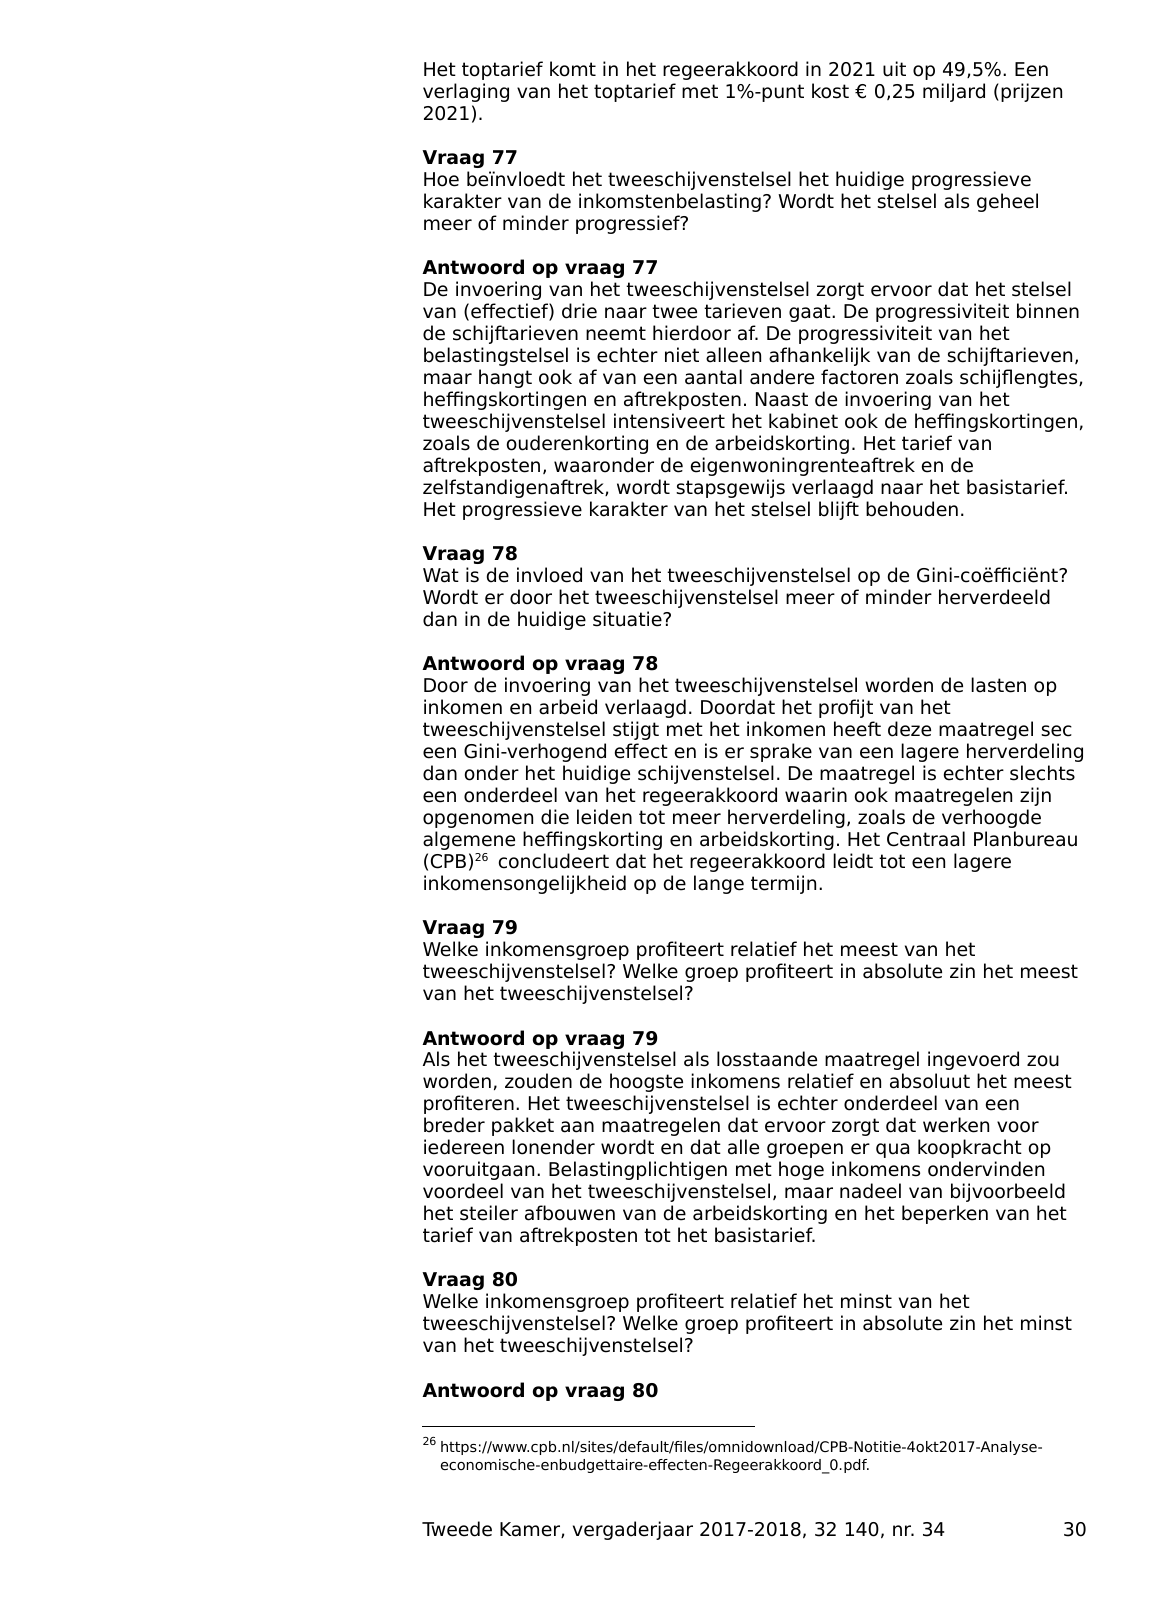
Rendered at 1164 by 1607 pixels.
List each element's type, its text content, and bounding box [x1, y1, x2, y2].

text Hoe beïnvloedt het tweeschijvenstelsel het huidige progressieve karakter van de inkomstenbelasting? Wordt het stelsel als geheel meer of minder progressief? [422, 169, 1087, 235]
text Door de invoering van het tweeschijvenstelsel worden de lasten op inkomen en arbeid verlaagd. Doordat het profijt van het tweeschijvenstelsel stijgt met het inkomen heeft deze maatregel sec een Gini-verhogend effect en is er sprake van een lagere herverdeling dan onder het huidige schijvenstelsel. De maatregel is echter slechts een onderdeel van het regeerakkoord waarin ook maatregelen zijn opgenomen die leiden tot meer herverdeling, zoals de verhoogde algemene heffingskorting en arbeidskorting. Het Centraal Planbureau (CPB) concludeert dat het regeerakkoord leidt tot een lagere inkomensongelijkheid op de lange termijn. [422, 675, 1087, 895]
text Antwoord op vraag 79 [422, 1027, 1087, 1049]
text Vraag 80 [422, 1269, 1087, 1291]
text Welke inkomensgroep profiteert relatief het meest van het tweeschijvenstelsel? Welke groep profiteert in absolute zin het meest van het tweeschijvenstelsel? [422, 939, 1087, 1005]
text De invoering van het tweeschijvenstelsel zorgt ervoor dat het stelsel van (effectief) drie naar twee tarieven gaat. De progressiviteit binnen de schijftarieven neemt hierdoor af. De progressiviteit van het belastingstelsel is echter niet alleen afhankelijk van de schijftarieven, maar hangt ook af van een aantal andere factoren zoals schijflengtes, heffingskortingen en aftrekposten. Naast de invoering van het tweeschijvenstelsel intensiveert het kabinet ook de heffingskortingen, zoals de ouderenkorting en de arbeidskorting. Het tarief van aftrekposten, waaronder de eigenwoningrenteaftrek en de zelfstandigenaftrek, wordt stapsgewijs verlaagd naar het basistarief. Het progressieve karakter van het stelsel blijft behouden. [422, 279, 1087, 521]
text Antwoord op vraag 78 [422, 653, 1087, 675]
text Vraag 79 [422, 917, 1087, 939]
text Vraag 77 [422, 147, 1087, 169]
text Als het tweeschijvenstelsel als losstaande maatregel ingevoerd zou worden, zouden de hoogste inkomens relatief en absoluut het meest profiteren. Het tweeschijvenstelsel is echter onderdeel van een breder pakket aan maatregelen dat ervoor zorgt dat werken voor iedereen lonender wordt en dat alle groepen er qua koopkracht op vooruitgaan. Belastingplichtigen met hoge inkomens ondervinden voordeel van het tweeschijvenstelsel, maar nadeel van bijvoorbeeld het steiler afbouwen van de arbeidskorting en het beperken van het tarief van aftrekposten tot het basistarief. [422, 1049, 1087, 1247]
text Vraag 78 [422, 543, 1087, 565]
text Welke inkomensgroep profiteert relatief het minst van het tweeschijvenstelsel? Welke groep profiteert in absolute zin het minst van het tweeschijvenstelsel? [422, 1291, 1087, 1357]
text Antwoord op vraag 77 [422, 257, 1087, 279]
text Antwoord op vraag 80 [422, 1379, 1087, 1401]
text Wat is de invloed van het tweeschijvenstelsel op de Gini-coëfficiënt? Wordt er door het tweeschijvenstelsel meer of minder herverdeeld dan in de huidige situatie? [422, 565, 1087, 631]
text https://www.cpb.nl/sites/default/files/omnidownload/CPB-Notitie-4okt2017-Analyse-economische-enbudgettaire-effecten-Regeerakkoord_0.pdf. [422, 1435, 1087, 1474]
text Het toptarief komt in het regeerakkoord in 2021 uit op 49,5%. Een verlaging van het toptarief met 1%-punt kost € 0,25 miljard (prijzen 2021). [422, 59, 1087, 125]
